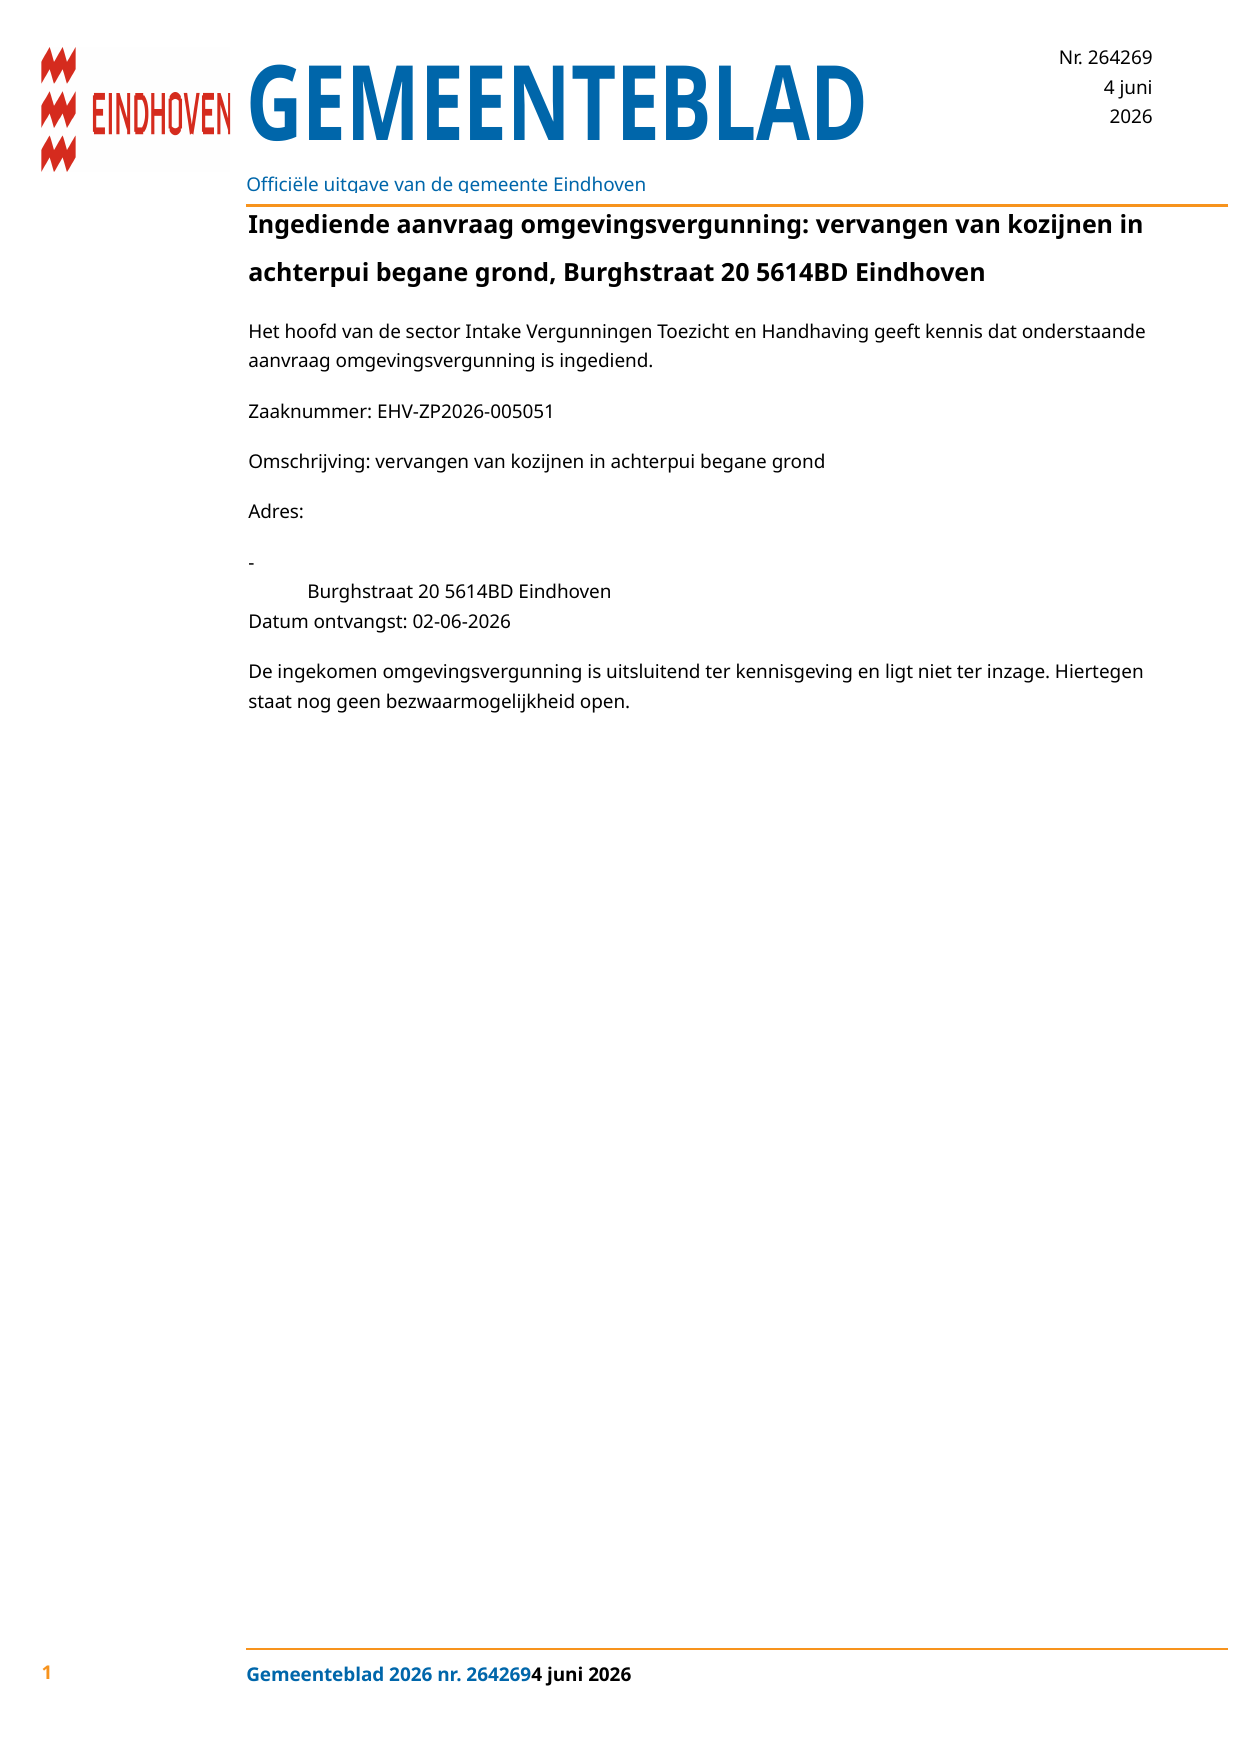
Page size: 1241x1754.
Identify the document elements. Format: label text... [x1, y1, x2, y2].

text Ingediende aanvraag omgevingsvergunning: vervangen van kozijnen in achterpui begane grond, Burghstraat 20 5614BD Eindhoven [248, 207, 1152, 288]
text Datum ontvangst: 02-06-2026 [248, 608, 1152, 634]
text Zaaknummer: EHV-ZP2026-005051 [248, 398, 1152, 424]
text De ingekomen omgevingsvergunning is uitsluitend ter kennisgeving en ligt niet ter inzage. Hiertegen staat nog geen bezwaarmogelijkheid open. [248, 659, 1152, 714]
picture [41, 47, 231, 172]
text Het hoofd van de sector Intake Vergunningen Toezicht en Handhaving geeft kennis dat onderstaande aanvraag omgevingsvergunning is ingediend. [248, 318, 1152, 373]
text Adres: [248, 499, 1152, 524]
text Omschrijving: vervangen van kozijnen in achterpui begane grond [248, 448, 1152, 474]
list Burghstraat 20 5614BD Eindhoven [248, 579, 1152, 604]
